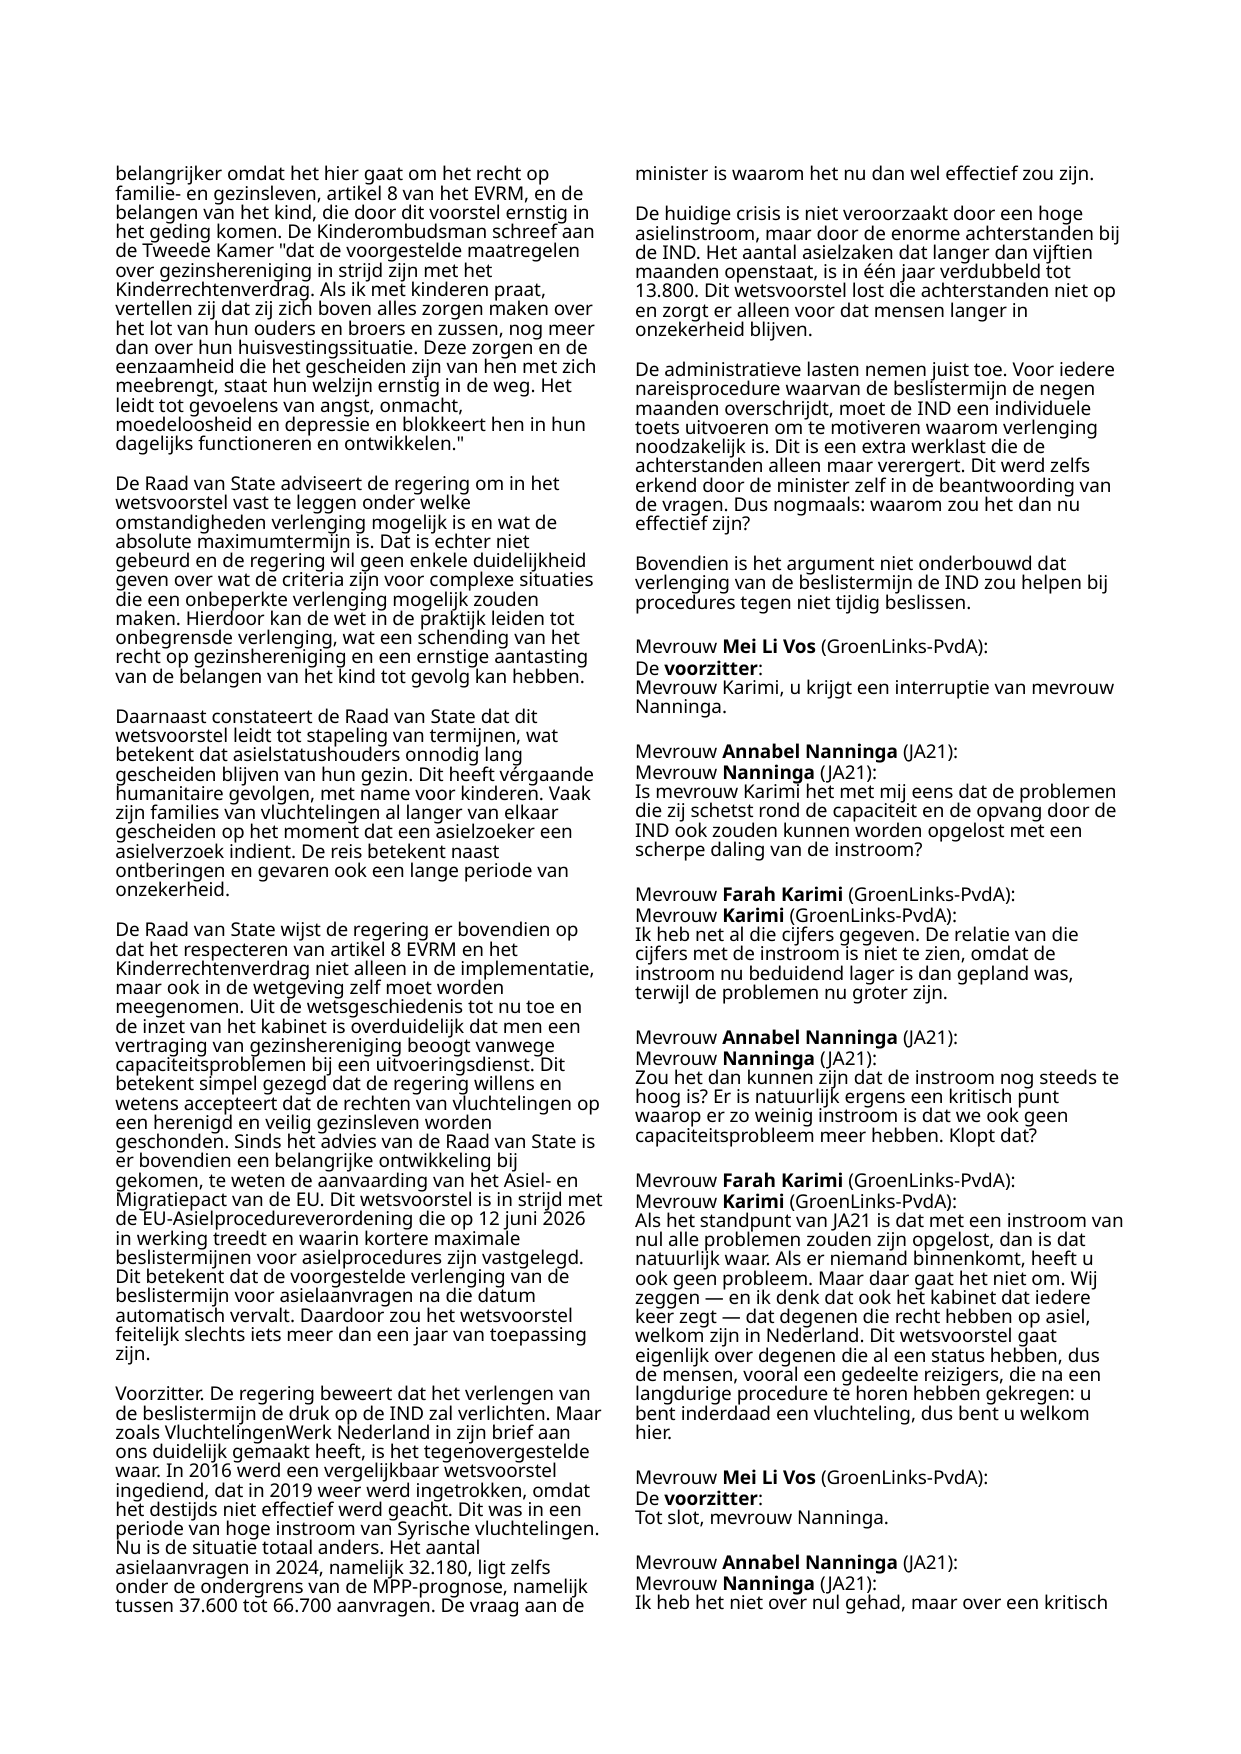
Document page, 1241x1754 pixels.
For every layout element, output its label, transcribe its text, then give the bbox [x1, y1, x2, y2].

text Tot slot, mevrouw Nanninga. [635, 1509, 1125, 1528]
text Bovendien is het argument niet onderbouwd dat verlenging van de beslistermijn de IND zou helpen bij procedures tegen niet tijdig beslissen. [635, 555, 1125, 613]
text De voorzitter: [635, 1490, 1125, 1509]
text Mevrouw Nanninga (JA21): [635, 764, 1125, 783]
text Mevrouw Nanninga (JA21): [635, 1050, 1125, 1069]
text Mevrouw Annabel Nanninga (JA21): [635, 1549, 1125, 1575]
text Ik heb net al die cijfers gegeven. De relatie van die cijfers met de instroom is niet te zien, omdat de instroom nu beduidend lager is dan gepland was, terwijl de problemen nu groter zijn. [635, 926, 1125, 1003]
text minister is waarom het nu dan wel effectief zou zijn. [635, 165, 1125, 184]
text Ik heb het niet over nul gehad, maar over een kritisch [635, 1594, 1125, 1613]
text Zou het dan kunnen zijn dat de instroom nog steeds te hoog is? Er is natuurlijk ergens een kritisch punt waarop er zo weinig instroom is dat we ook geen capaciteitsprobleem meer hebben. Klopt dat? [635, 1069, 1125, 1146]
text Mevrouw Annabel Nanninga (JA21): [635, 738, 1125, 764]
text De administratieve lasten nemen juist toe. Voor iedere nareisprocedure waarvan de beslistermijn de negen maanden overschrijdt, moet de IND een individuele toets uitvoeren om te motiveren waarom verlenging noodzakelijk is. Dit is een extra werklast die de achterstanden alleen maar verergert. Dit werd zelfs erkend door de minister zelf in de beantwoording van de vragen. Dus nogmaals: waarom zou het dan nu effectief zijn? [635, 361, 1125, 534]
text Mevrouw Farah Karimi (GroenLinks-PvdA): [635, 881, 1125, 907]
text De Raad van State wijst de regering er bovendien op dat het respecteren van artikel 8 EVRM en het Kinderrechtenverdrag niet alleen in de implementatie, maar ook in de wetgeving zelf moet worden meegenomen. Uit de wetsgeschiedenis tot nu toe en de inzet van het kabinet is overduidelijk dat men een vertraging van gezinshereniging beoogt vanwege capaciteitsproblemen bij een uitvoeringsdienst. Dit betekent simpel gezegd dat de regering willens en wetens accepteert dat de rechten van vluchtelingen op een herenigd en veilig gezinsleven worden geschonden. Sinds het advies van de Raad van State is er bovendien een belangrijke ontwikkeling bij gekomen, te weten de aanvaarding van het Asiel- en Migratiepact van de EU. Dit wetsvoorstel is in strijd met de EU-Asielprocedureverordening die op 12 juni 2026 in werking treedt en waarin kortere maximale beslistermijnen voor asielprocedures zijn vastgelegd. Dit betekent dat de voorgestelde verlenging van de beslistermijn voor asielaanvragen na die datum automatisch vervalt. Daardoor zou het wetsvoorstel feitelijk slechts iets meer dan een jaar van toepassing zijn. [115, 921, 605, 1364]
text Mevrouw Annabel Nanninga (JA21): [635, 1024, 1125, 1050]
text Mevrouw Farah Karimi (GroenLinks-PvdA): [635, 1167, 1125, 1193]
text De huidige crisis is niet veroorzaakt door een hoge asielinstroom, maar door de enorme achterstanden bij de IND. Het aantal asielzaken dat langer dan vijftien maanden openstaat, is in één jaar verdubbeld tot 13.800. Dit wetsvoorstel lost die achterstanden niet op en zorgt er alleen voor dat mensen langer in onzekerheid blijven. [635, 205, 1125, 340]
text Mevrouw Nanninga (JA21): [635, 1575, 1125, 1594]
text Mevrouw Mei Li Vos (GroenLinks-PvdA): [635, 634, 1125, 659]
text Voorzitter. De regering beweert dat het verlengen van de beslistermijn de druk op de IND zal verlichten. Maar zoals VluchtelingenWerk Nederland in zijn brief aan ons duidelijk gemaakt heeft, is het tegenovergestelde waar. In 2016 werd een vergelijkbaar wetsvoorstel ingediend, dat in 2019 weer werd ingetrokken, omdat het destijds niet effectief werd geacht. Dit was in een periode van hoge instroom van Syrische vluchtelingen. Nu is de situatie totaal anders. Het aantal asielaanvragen in 2024, namelijk 32.180, ligt zelfs onder de ondergrens van de MPP-prognose, namelijk tussen 37.600 tot 66.700 aanvragen. De vraag aan de [115, 1385, 605, 1616]
text Daarnaast constateert de Raad van State dat dit wetsvoorstel leidt tot stapeling van termijnen, wat betekent dat asielstatushouders onnodig lang gescheiden blijven van hun gezin. Dit heeft vérgaande humanitaire gevolgen, met name voor kinderen. Vaak zijn families van vluchtelingen al langer van elkaar gescheiden op het moment dat een asielzoeker een asielverzoek indient. De reis betekent naast ontberingen en gevaren ook een lange periode van onzekerheid. [115, 708, 605, 901]
text De voorzitter: [635, 659, 1125, 679]
text Mevrouw Mei Li Vos (GroenLinks-PvdA): [635, 1464, 1125, 1490]
text Als het standpunt van JA21 is dat met een instroom van nul alle problemen zouden zijn opgelost, dan is dat natuurlijk waar. Als er niemand binnenkomt, heeft u ook geen probleem. Maar daar gaat het niet om. Wij zeggen — en ik denk dat ook het kabinet dat iedere keer zegt — dat degenen die recht hebben op asiel, welkom zijn in Nederland. Dit wetsvoorstel gaat eigenlijk over degenen die al een status hebben, dus de mensen, vooral een gedeelte reizigers, die na een langdurige procedure te horen hebben gekregen: u bent inderdaad een vluchteling, dus bent u welkom hier. [635, 1212, 1125, 1443]
text De Raad van State adviseert de regering om in het wetsvoorstel vast te leggen onder welke omstandigheden verlenging mogelijk is en wat de absolute maximumtermijn is. Dat is echter niet gebeurd en de regering wil geen enkele duidelijkheid geven over wat de criteria zijn voor complexe situaties die een onbeperkte verlenging mogelijk zouden maken. Hierdoor kan de wet in de praktijk leiden tot onbegrensde verlenging, wat een schending van het recht op gezinshereniging en een ernstige aantasting van de belangen van het kind tot gevolg kan hebben. [115, 475, 605, 687]
text belangrijker omdat het hier gaat om het recht op familie- en gezinsleven, artikel 8 van het EVRM, en de belangen van het kind, die door dit voorstel ernstig in het geding komen. De Kinderombudsman schreef aan de Tweede Kamer "dat de voorgestelde maatregelen over gezinshereniging in strijd zijn met het Kinderrechtenverdrag. Als ik met kinderen praat, vertellen zij dat zij zich boven alles zorgen maken over het lot van hun ouders en broers en zussen, nog meer dan over hun huisvestingssituatie. Deze zorgen en de eenzaamheid die het gescheiden zijn van hen met zich meebrengt, staat hun welzijn ernstig in de weg. Het leidt tot gevoelens van angst, onmacht, moedeloosheid en depressie en blokkeert hen in hun dagelijks functioneren en ontwikkelen." [115, 165, 605, 454]
text Mevrouw Karimi (GroenLinks-PvdA): [635, 1193, 1125, 1212]
text Mevrouw Karimi (GroenLinks-PvdA): [635, 907, 1125, 926]
text Is mevrouw Karimi het met mij eens dat de problemen die zij schetst rond de capaciteit en de opvang door de IND ook zouden kunnen worden opgelost met een scherpe daling van de instroom? [635, 783, 1125, 860]
text Mevrouw Karimi, u krijgt een interruptie van mevrouw Nanninga. [635, 679, 1125, 717]
